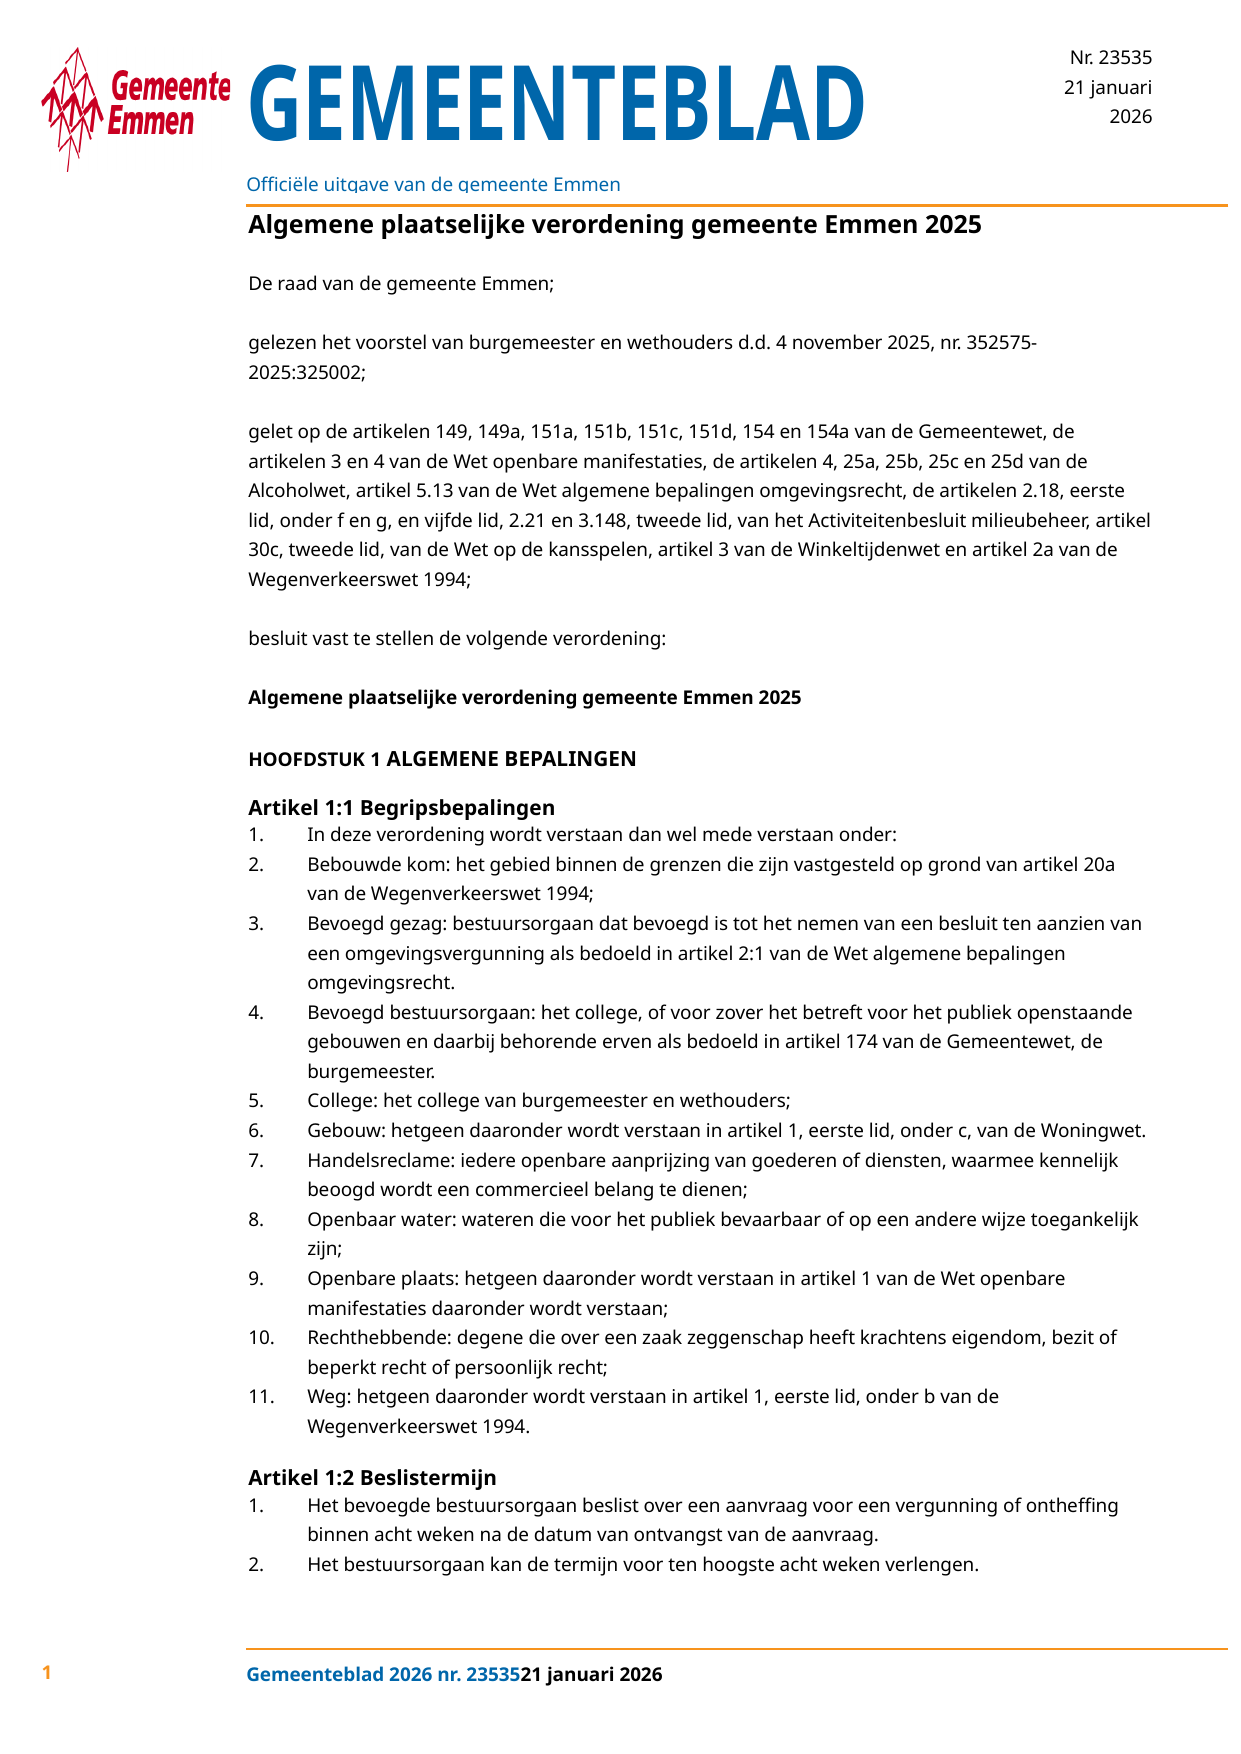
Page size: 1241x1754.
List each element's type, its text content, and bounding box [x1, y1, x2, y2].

list College: het college van burgemeester en wethouders; [248, 1088, 1152, 1113]
picture [41, 47, 231, 172]
list In deze verordening wordt verstaan dan wel mede verstaan onder: [248, 821, 1152, 847]
list Openbare plaats: hetgeen daaronder wordt verstaan in artikel 1 van de Wet openbare manifestaties daaronder wordt verstaan; [248, 1265, 1152, 1320]
text Algemene plaatselijke verordening gemeente Emmen 2025 [248, 684, 1152, 710]
list Het bevoegde bestuursorgaan beslist over een aanvraag voor een vergunning of ontheffing binnen acht weken na de datum van ontvangst van de aanvraag. [248, 1492, 1152, 1547]
text besluit vast te stellen de volgende verordening: [248, 625, 1152, 651]
list Gebouw: hetgeen daaronder wordt verstaan in artikel 1, eerste lid, onder c, van de Woningwet. [248, 1117, 1152, 1143]
text HOOFDSTUK 1 ALGEMENE BEPALINGEN [248, 744, 1152, 772]
list Handelsreclame: iedere openbare aanprijzing van goederen of diensten, waarmee kennelijk beoogd wordt een commercieel belang te dienen; [248, 1147, 1152, 1202]
text Algemene plaatselijke verordening gemeente Emmen 2025 [248, 207, 1152, 241]
text De raad van de gemeente Emmen; [248, 270, 1152, 296]
text gelezen het voorstel van burgemeester en wethouders d.d. 4 november 2025, nr. 352575-2025:325002; [248, 329, 1152, 385]
list Weg: hetgeen daaronder wordt verstaan in artikel 1, eerste lid, onder b van de Wegenverkeerswet 1994. [248, 1383, 1152, 1439]
list Het bestuursorgaan kan de termijn voor ten hoogste acht weken verlengen. [248, 1551, 1152, 1577]
list Bevoegd bestuursorgaan: het college, of voor zover het betreft voor het publiek openstaande gebouwen en daarbij behorende erven als bedoeld in artikel 174 van de Gemeentewet, de burgemeester. [248, 999, 1152, 1084]
list Rechthebbende: degene die over een zaak zeggenschap heeft krachtens eigendom, bezit of beperkt recht of persoonlijk recht; [248, 1324, 1152, 1379]
list Bebouwde kom: het gebied binnen de grenzen die zijn vastgesteld op grond van artikel 20a van de Wegenverkeerswet 1994; [248, 851, 1152, 906]
text Artikel 1:2 Beslistermijn [248, 1463, 1152, 1492]
text gelet op de artikelen 149, 149a, 151a, 151b, 151c, 151d, 154 en 154a van de Gemeentewet, de artikelen 3 en 4 van de Wet openbare manifestaties, de artikelen 4, 25a, 25b, 25c en 25d van de Alcoholwet, artikel 5.13 van de Wet algemene bepalingen omgevingsrecht, de artikelen 2.18, eerste lid, onder f en g, en vijfde lid, 2.21 en 3.148, tweede lid, van het Activiteitenbesluit milieubeheer, artikel 30c, tweede lid, van de Wet op de kansspelen, artikel 3 van de Winkeltijdenwet en artikel 2a van de Wegenverkeerswet 1994; [248, 418, 1152, 592]
list Openbaar water: wateren die voor het publiek bevaarbaar of op een andere wijze toegankelijk zijn; [248, 1206, 1152, 1261]
list Bevoegd gezag: bestuursorgaan dat bevoegd is tot het nemen van een besluit ten aanzien van een omgevingsvergunning als bedoeld in artikel 2:1 van de Wet algemene bepalingen omgevingsrecht. [248, 910, 1152, 995]
text Artikel 1:1 Begripsbepalingen [248, 793, 1152, 821]
